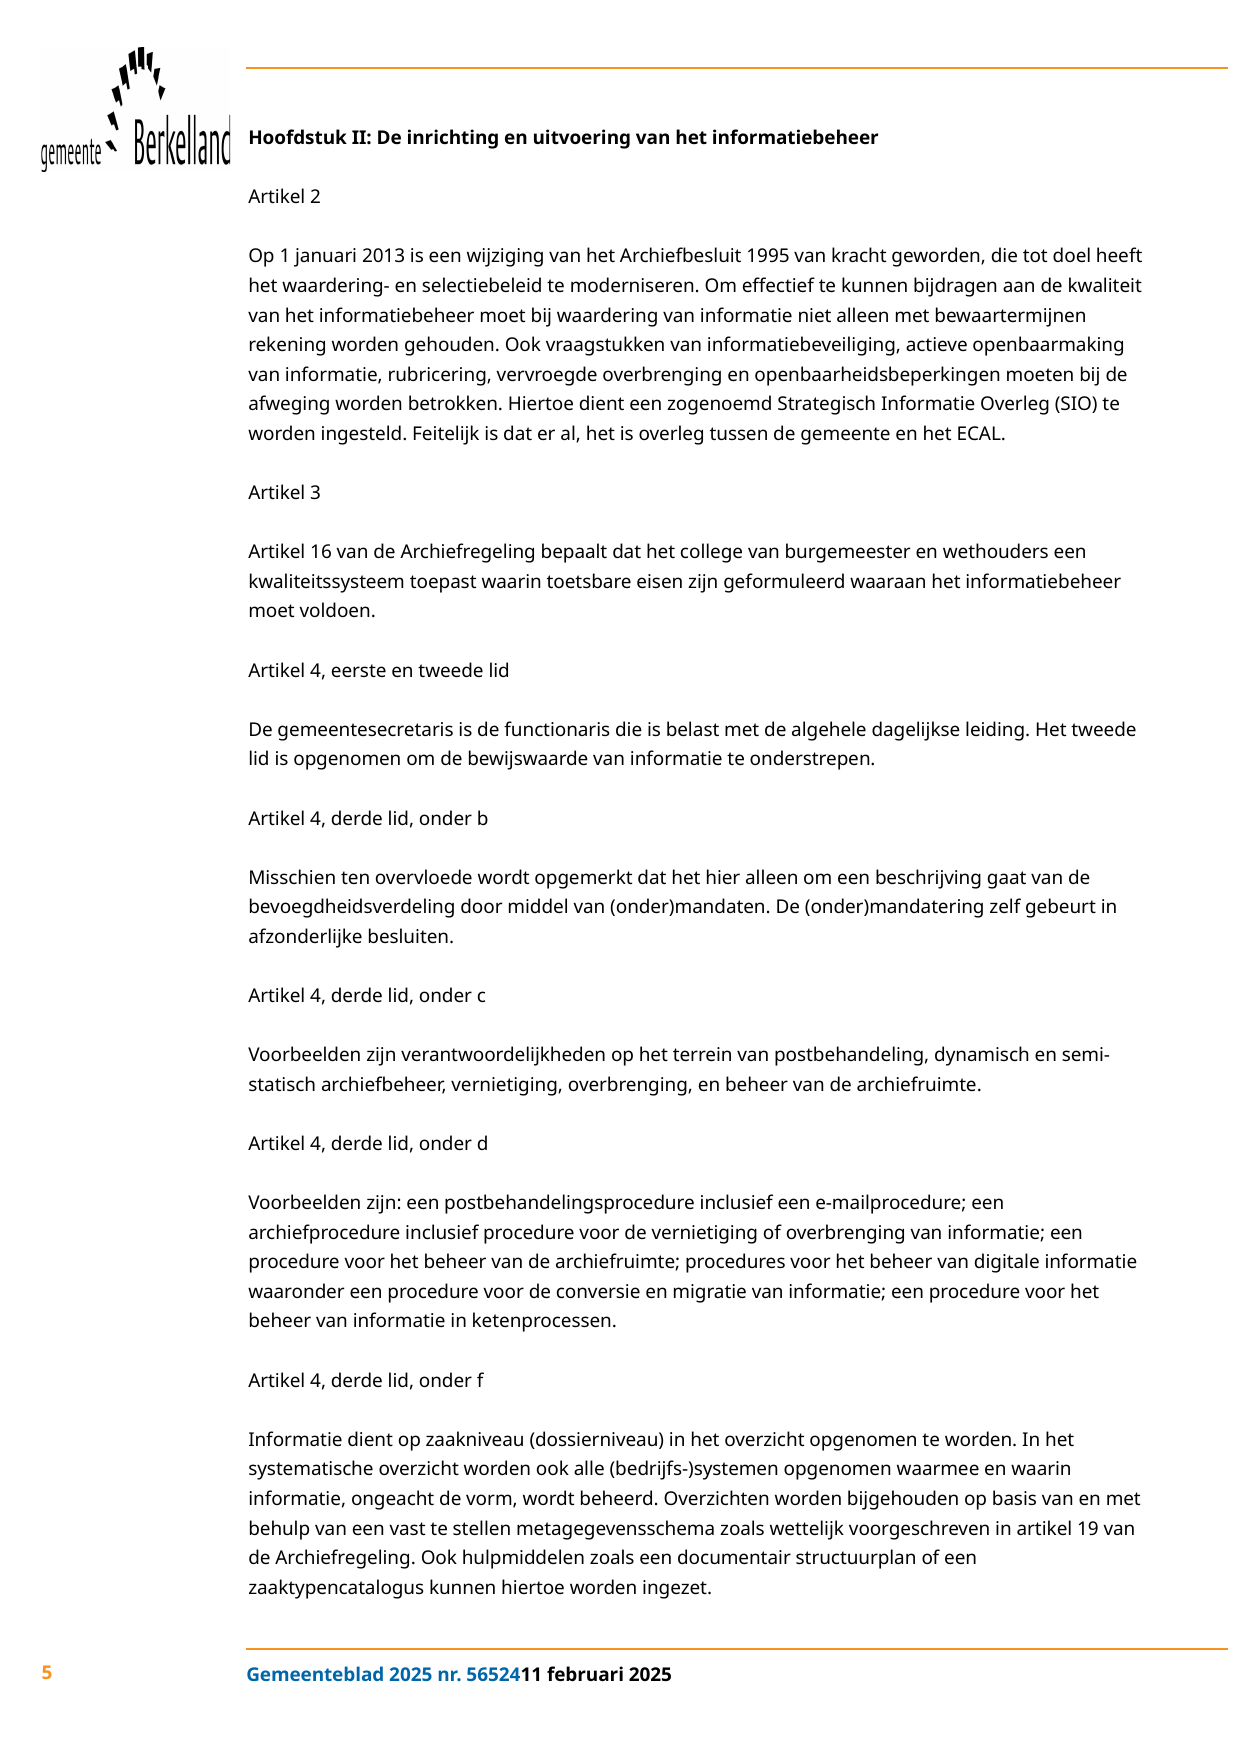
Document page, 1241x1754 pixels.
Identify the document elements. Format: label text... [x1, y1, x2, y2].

text Misschien ten overvloede wordt opgemerkt dat het hier alleen om een beschrijving gaat van de bevoegdheidsverdeling door middel van (onder)mandaten. De (onder)mandatering zelf gebeurt in afzonderlijke besluiten. [248, 864, 1152, 949]
text Artikel 3 [248, 479, 1152, 505]
text Hoofdstuk II: De inrichting en uitvoering van het informatiebeheer [248, 124, 1152, 150]
text Artikel 4, derde lid, onder d [248, 1130, 1152, 1156]
picture [41, 47, 231, 172]
text Artikel 4, derde lid, onder b [248, 805, 1152, 831]
text De gemeentesecretaris is de functionaris die is belast met de algehele dagelijkse leiding. Het tweede lid is opgenomen om de bewijswaarde van informatie te onderstrepen. [248, 716, 1152, 771]
text Artikel 16 van de Archiefregeling bepaalt dat het college van burgemeester en wethouders een kwaliteitssysteem toepast waarin toetsbare eisen zijn geformuleerd waaraan het informatiebeheer moet voldoen. [248, 538, 1152, 623]
text Artikel 4, derde lid, onder f [248, 1367, 1152, 1393]
text Voorbeelden zijn: een postbehandelingsprocedure inclusief een e-mailprocedure; een archiefprocedure inclusief procedure voor de vernietiging of overbrenging van informatie; een procedure voor het beheer van de archiefruimte; procedures voor het beheer van digitale informatie waaronder een procedure voor de conversie en migratie van informatie; een procedure voor het beheer van informatie in ketenprocessen. [248, 1189, 1152, 1333]
text Artikel 4, derde lid, onder c [248, 982, 1152, 1008]
text Informatie dient op zaakniveau (dossierniveau) in het overzicht opgenomen te worden. In het systematische overzicht worden ook alle (bedrijfs-)systemen opgenomen waarmee en waarin informatie, ongeacht de vorm, wordt beheerd. Overzichten worden bijgehouden op basis van en met behulp van een vast te stellen metagegevensschema zoals wettelijk voorgeschreven in artikel 19 van de Archiefregeling. Ook hulpmiddelen zoals een documentair structuurplan of een zaaktypencatalogus kunnen hiertoe worden ingezet. [248, 1426, 1152, 1600]
text Voorbeelden zijn verantwoordelijkheden op het terrein van postbehandeling, dynamisch en semi-statisch archiefbeheer, vernietiging, overbrenging, en beheer van de archiefruimte. [248, 1041, 1152, 1097]
text Artikel 2 [248, 183, 1152, 209]
text Op 1 januari 2013 is een wijziging van het Archiefbesluit 1995 van kracht geworden, die tot doel heeft het waardering- en selectiebeleid te moderniseren. Om effectief te kunnen bijdragen aan de kwaliteit van het informatiebeheer moet bij waardering van informatie niet alleen met bewaartermijnen rekening worden gehouden. Ook vraagstukken van informatiebeveiliging, actieve openbaarmaking van informatie, rubricering, vervroegde overbrenging en openbaarheidsbeperkingen moeten bij de afweging worden betrokken. Hiertoe dient een zogenoemd Strategisch Informatie Overleg (SIO) te worden ingesteld. Feitelijk is dat er al, het is overleg tussen de gemeente en het ECAL. [248, 243, 1152, 446]
text Artikel 4, eerste en tweede lid [248, 657, 1152, 683]
